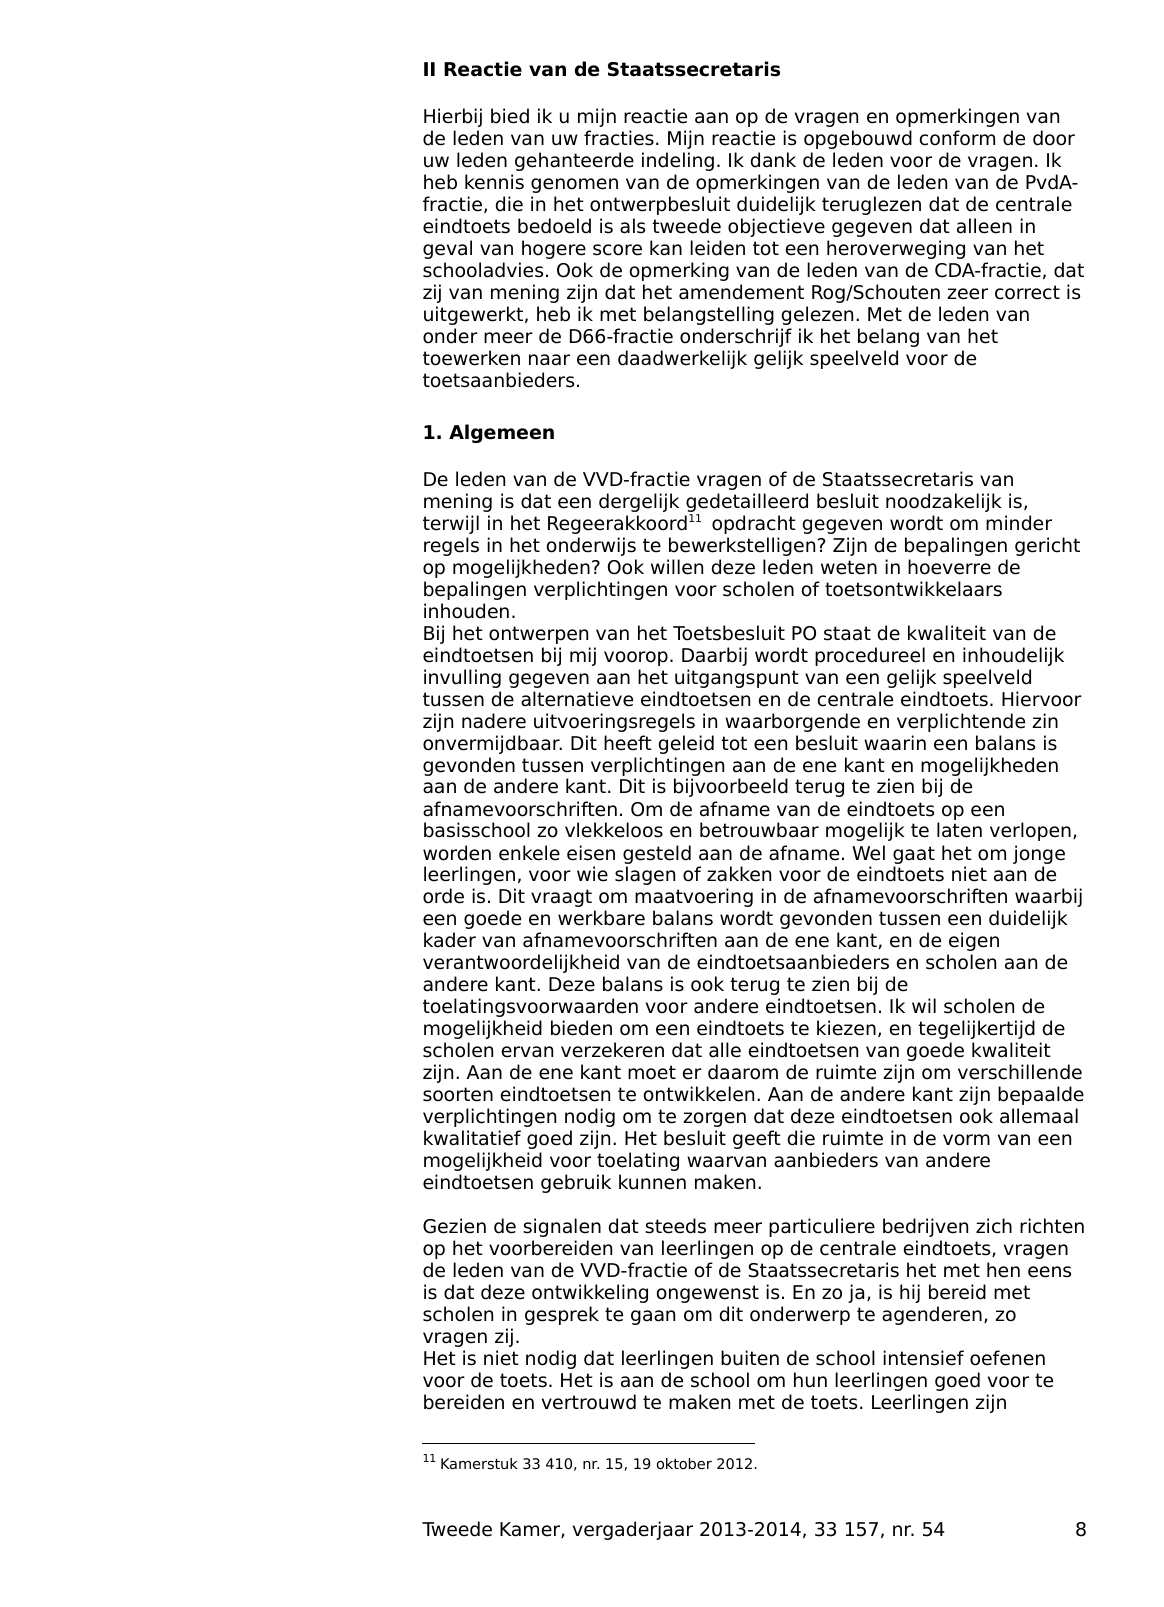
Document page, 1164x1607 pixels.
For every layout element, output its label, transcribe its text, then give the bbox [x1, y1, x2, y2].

subtitle II Reactie van de Staatssecretaris [422, 59, 1087, 81]
text Kamerstuk 33 410, nr. 15, 19 oktober 2012. [422, 1452, 1087, 1474]
text Hierbij bied ik u mijn reactie aan op de vragen en opmerkingen van de leden van uw fracties. Mijn reactie is opgebouwd conform de door uw leden gehanteerde indeling. Ik dank de leden voor de vragen. Ik heb kennis genomen van de opmerkingen van de leden van de PvdA-fractie, die in het ontwerpbesluit duidelijk teruglezen dat de centrale eindtoets bedoeld is als tweede objectieve gegeven dat alleen in geval van hogere score kan leiden tot een heroverweging van het schooladvies. Ook de opmerking van de leden van de CDA-fractie, dat zij van mening zijn dat het amendement Rog/Schouten zeer correct is uitgewerkt, heb ik met belangstelling gelezen. Met de leden van onder meer de D66-fractie onderschrijf ik het belang van het toewerken naar een daadwerkelijk gelijk speelveld voor de toetsaanbieders. [422, 106, 1087, 392]
text Gezien de signalen dat steeds meer particuliere bedrijven zich richten op het voorbereiden van leerlingen op de centrale eindtoets, vragen de leden van de VVD-fractie of de Staatssecretaris het met hen eens is dat deze ontwikkeling ongewenst is. En zo ja, is hij bereid met scholen in gesprek te gaan om dit onderwerp te agenderen, zo vragen zij. [422, 1216, 1087, 1348]
text Bij het ontwerpen van het Toetsbesluit PO staat de kwaliteit van de eindtoetsen bij mij voorop. Daarbij wordt procedureel en inhoudelijk invulling gegeven aan het uitgangspunt van een gelijk speelveld tussen de alternatieve eindtoetsen en de centrale eindtoets. Hiervoor zijn nadere uitvoeringsregels in waarborgende en verplichtende zin onvermijdbaar. Dit heeft geleid tot een besluit waarin een balans is gevonden tussen verplichtingen aan de ene kant en mogelijkheden aan de andere kant. Dit is bijvoorbeeld terug te zien bij de afnamevoorschriften. Om de afname van de eindtoets op een basisschool zo vlekkeloos en betrouwbaar mogelijk te laten verlopen, worden enkele eisen gesteld aan de afname. Wel gaat het om jonge leerlingen, voor wie slagen of zakken voor de eindtoets niet aan de orde is. Dit vraagt om maatvoering in de afnamevoorschriften waarbij een goede en werkbare balans wordt gevonden tussen een duidelijk kader van afnamevoorschriften aan de ene kant, en de eigen verantwoordelijkheid van de eindtoetsaanbieders en scholen aan de andere kant. Deze balans is ook terug te zien bij de toelatingsvoorwaarden voor andere eindtoetsen. Ik wil scholen de mogelijkheid bieden om een eindtoets te kiezen, en tegelijkertijd de scholen ervan verzekeren dat alle eindtoetsen van goede kwaliteit zijn. Aan de ene kant moet er daarom de ruimte zijn om verschillende soorten eindtoetsen te ontwikkelen. Aan de andere kant zijn bepaalde verplichtingen nodig om te zorgen dat deze eindtoetsen ook allemaal kwalitatief goed zijn. Het besluit geeft die ruimte in de vorm van een mogelijkheid voor toelating waarvan aanbieders van andere eindtoetsen gebruik kunnen maken. [422, 623, 1087, 1194]
text Het is niet nodig dat leerlingen buiten de school intensief oefenen voor de toets. Het is aan de school om hun leerlingen goed voor te bereiden en vertrouwd te maken met de toets. Leerlingen zijn [422, 1348, 1087, 1414]
text De leden van de VVD-fractie vragen of de Staatssecretaris van mening is dat een dergelijk gedetailleerd besluit noodzakelijk is, terwijl in het Regeerakkoord opdracht gegeven wordt om minder regels in het onderwijs te bewerkstelligen? Zijn de bepalingen gericht op mogelijkheden? Ook willen deze leden weten in hoeverre de bepalingen verplichtingen voor scholen of toetsontwikkelaars inhouden. [422, 469, 1087, 623]
subtitle 1. Algemeen [422, 422, 1087, 444]
